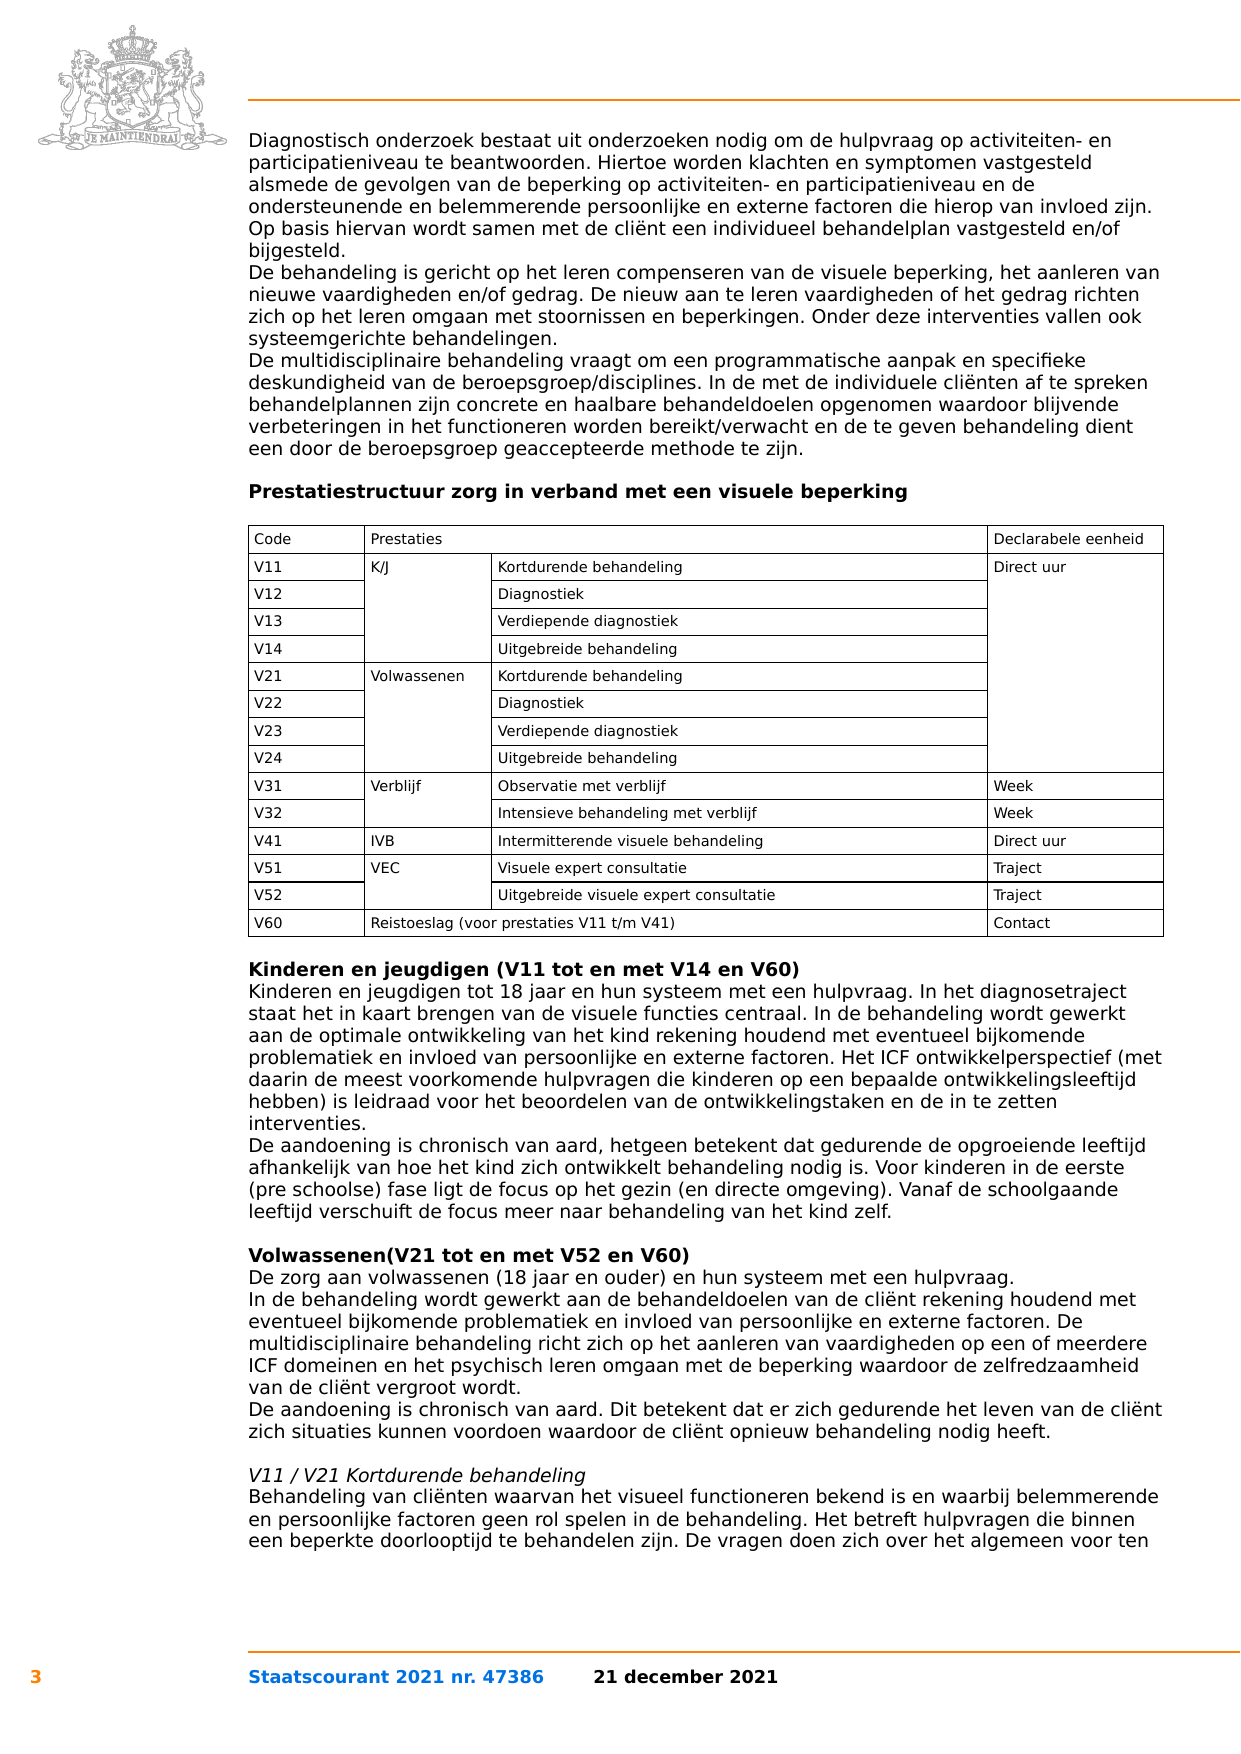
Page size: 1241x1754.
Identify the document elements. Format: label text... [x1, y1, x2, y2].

subtitle Volwassenen(V21 tot en met V52 en V60) [248, 1245, 1163, 1267]
subtitle Kinderen en jeugdigen (V11 tot en met V14 en V60) [248, 959, 1163, 981]
table_cell Kortdurende behandeling [492, 663, 987, 690]
table_header Prestaties [365, 526, 987, 553]
table_cell Observatie met verblijf [492, 773, 987, 799]
table_cell V13 [249, 609, 364, 635]
table_header Declarabele eenheid [988, 526, 1163, 553]
text De zorg aan volwassenen (18 jaar en ouder) en hun systeem met een hulpvraag. [248, 1267, 1163, 1289]
table_cell V60 [249, 910, 364, 936]
text De behandeling is gericht op het leren compenseren van de visuele beperking, het aanleren van nieuwe vaardigheden en/of gedrag. De nieuw aan te leren vaardigheden of het gedrag richten zich op het leren omgaan met stoornissen en beperkingen. Onder deze interventies vallen ook systeemgerichte behandelingen. [248, 262, 1163, 350]
table_cell Intermitterende visuele behandeling [492, 828, 987, 854]
text De aandoening is chronisch van aard, hetgeen betekent dat gedurende de opgroeiende leeftijd afhankelijk van hoe het kind zich ontwikkelt behandeling nodig is. Voor kinderen in de eerste (pre schoolse) fase ligt de focus op het gezin (en directe omgeving). Vanaf de schoolgaande leeftijd verschuift de focus meer naar behandeling van het kind zelf. [248, 1135, 1163, 1223]
table_cell Kortdurende behandeling [492, 554, 987, 580]
table_cell Uitgebreide behandeling [492, 636, 987, 662]
text De aandoening is chronisch van aard. Dit betekent dat er zich gedurende het leven van de cliënt zich situaties kunnen voordoen waardoor de cliënt opnieuw behandeling nodig heeft. [248, 1399, 1163, 1443]
table_cell V22 [249, 691, 364, 717]
table_cell Week [988, 800, 1163, 827]
table_cell Verblijf [365, 773, 491, 827]
table_header Code [249, 526, 364, 553]
subtitle V11 / V21 Kortdurende behandeling [248, 1464, 1163, 1486]
table_cell Diagnostiek [492, 691, 987, 717]
table_cell V21 [249, 663, 364, 690]
table_cell Diagnostiek [492, 581, 987, 607]
table_cell Traject [988, 883, 1163, 909]
table_cell Visuele expert consultatie [492, 855, 987, 881]
picture [38, 25, 227, 150]
table_cell K/J [365, 554, 491, 662]
text Diagnostisch onderzoek bestaat uit onderzoeken nodig om de hulpvraag op activiteiten- en participatieniveau te beantwoorden. Hiertoe worden klachten en symptomen vastgesteld alsmede de gevolgen van de beperking op activiteiten- en participatieniveau en de ondersteunende en belemmerende persoonlijke en externe factoren die hierop van invloed zijn. Op basis hiervan wordt samen met de cliënt een individueel behandelplan vastgesteld en/of bijgesteld. [248, 130, 1163, 262]
text Behandeling van cliënten waarvan het visueel functioneren bekend is en waarbij belemmerende en persoonlijke factoren geen rol spelen in de behandeling. Het betreft hulpvragen die binnen een beperkte doorlooptijd te behandelen zijn. De vragen doen zich over het algemeen voor ten [248, 1486, 1163, 1552]
text De multidisciplinaire behandeling vraagt om een programmatische aanpak en specifieke deskundigheid van de beroepsgroep/disciplines. In de met de individuele cliënten af te spreken behandelplannen zijn concrete en haalbare behandeldoelen opgenomen waardoor blijvende verbeteringen in het functioneren worden bereikt/verwacht en de te geven behandeling dient een door de beroepsgroep geaccepteerde methode te zijn. [248, 350, 1163, 459]
table_cell VEC [365, 855, 491, 909]
table_cell Direct uur [988, 828, 1163, 854]
table_cell Traject [988, 855, 1163, 881]
table_cell Contact [988, 910, 1163, 936]
table_cell V41 [249, 828, 364, 854]
table_cell V11 [249, 554, 364, 580]
table_cell Reistoeslag (voor prestaties V11 t/m V41) [365, 910, 987, 936]
table_cell Week [988, 773, 1163, 799]
table_cell V52 [249, 883, 364, 909]
table_cell Verdiepende diagnostiek [492, 609, 987, 635]
table_cell V32 [249, 800, 364, 827]
table_cell Verdiepende diagnostiek [492, 718, 987, 744]
table_cell Volwassenen [365, 663, 491, 772]
table_cell V31 [249, 773, 364, 799]
table_cell Uitgebreide behandeling [492, 746, 987, 772]
table_cell Intensieve behandeling met verblijf [492, 800, 987, 827]
table_cell V24 [249, 746, 364, 772]
table_cell V12 [249, 581, 364, 607]
text In de behandeling wordt gewerkt aan de behandeldoelen van de cliënt rekening houdend met eventueel bijkomende problematiek en invloed van persoonlijke en externe factoren. De multidisciplinaire behandeling richt zich op het aanleren van vaardigheden op een of meerdere ICF domeinen en het psychisch leren omgaan met de beperking waardoor de zelfredzaamheid van de cliënt vergroot wordt. [248, 1289, 1163, 1399]
table_cell V14 [249, 636, 364, 662]
table_cell IVB [365, 828, 491, 854]
table_cell V51 [249, 855, 364, 881]
table_cell V23 [249, 718, 364, 744]
text Kinderen en jeugdigen tot 18 jaar en hun systeem met een hulpvraag. In het diagnosetraject staat het in kaart brengen van de visuele functies centraal. In de behandeling wordt gewerkt aan de optimale ontwikkeling van het kind rekening houdend met eventueel bijkomende problematiek en invloed van persoonlijke en externe factoren. Het ICF ontwikkelperspectief (met daarin de meest voorkomende hulpvragen die kinderen op een bepaalde ontwikkelingsleeftijd hebben) is leidraad voor het beoordelen van de ontwikkelingstaken en de in te zetten interventies. [248, 981, 1163, 1135]
table_cell Direct uur [988, 554, 1163, 772]
table_cell Uitgebreide visuele expert consultatie [492, 883, 987, 909]
subtitle Prestatiestructuur zorg in verband met een visuele beperking [248, 481, 1163, 503]
